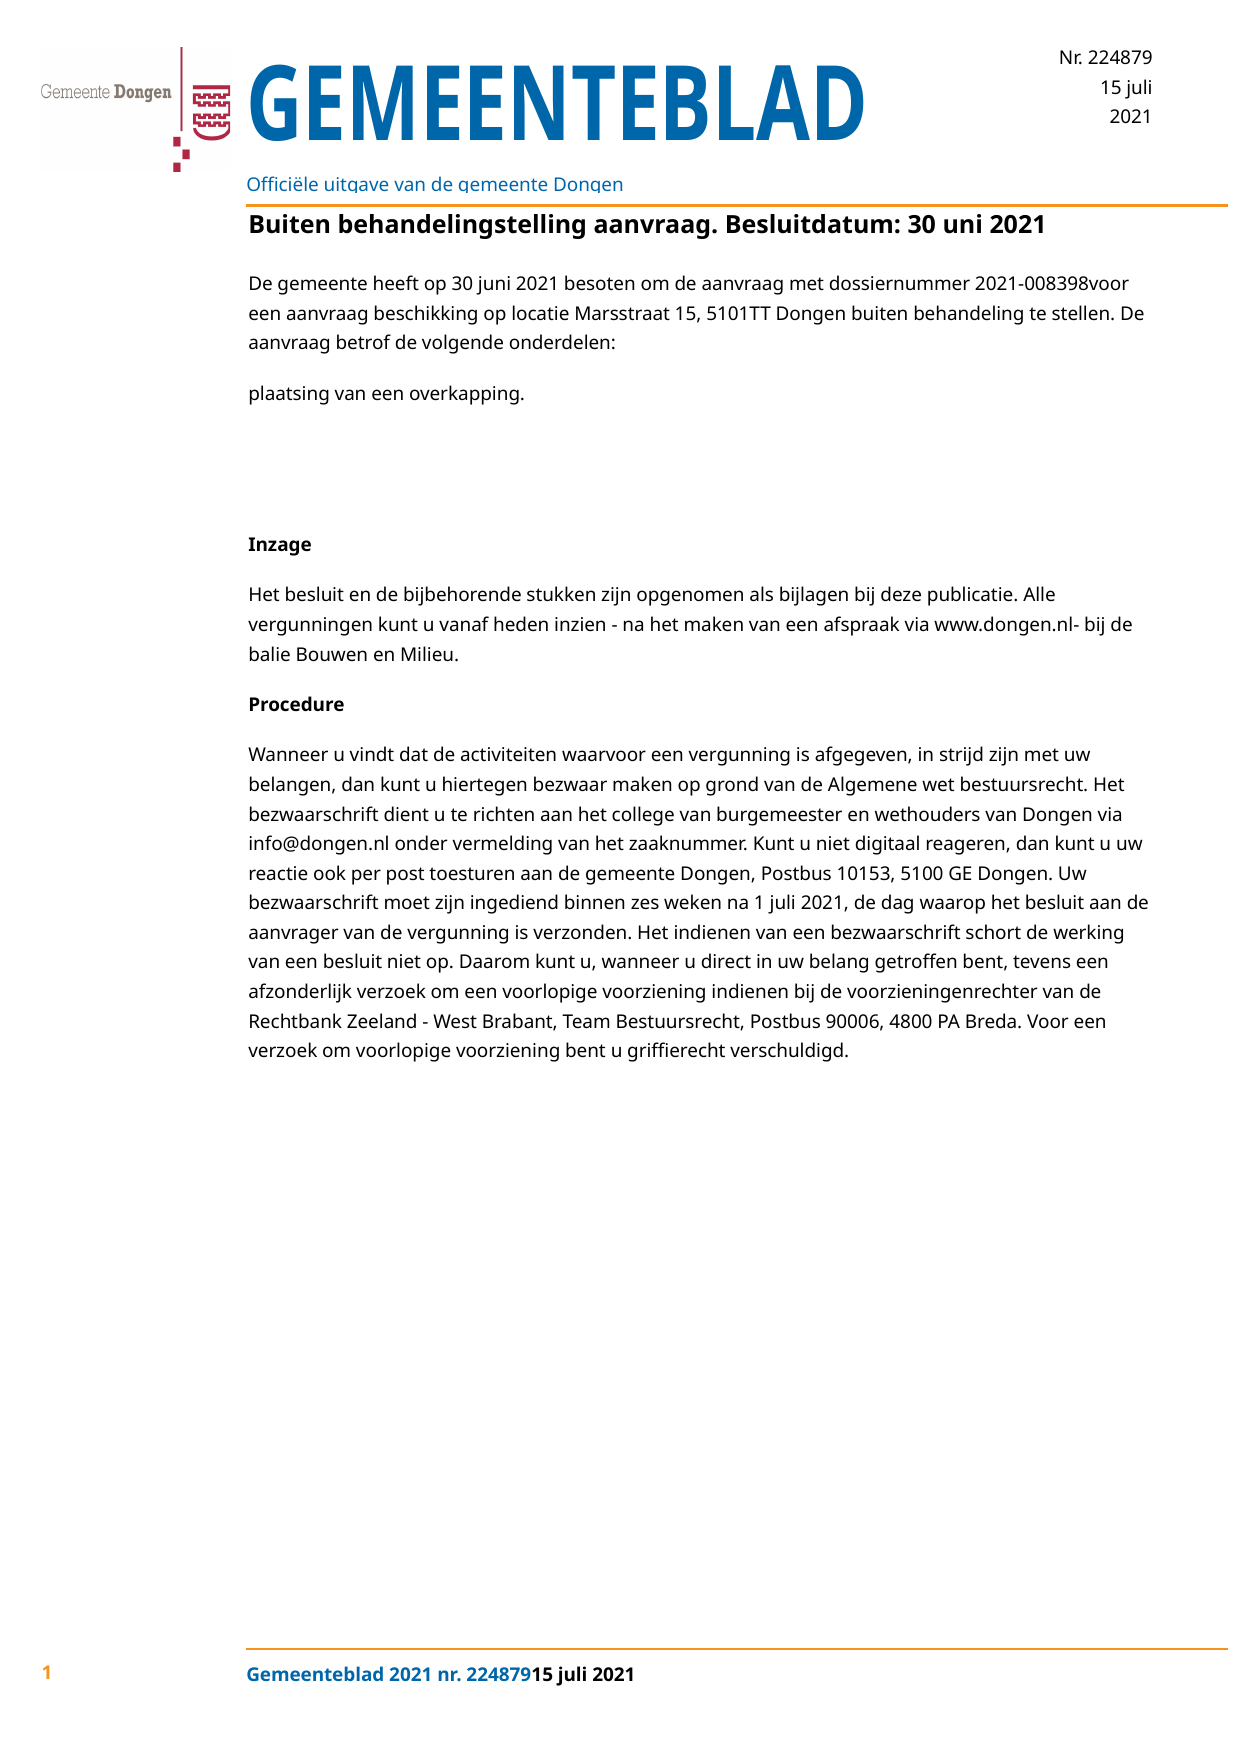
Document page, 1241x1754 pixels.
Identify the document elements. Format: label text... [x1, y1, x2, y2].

text Wanneer u vindt dat de activiteiten waarvoor een vergunning is afgegeven, in strijd zijn met uw belangen, dan kunt u hiertegen bezwaar maken op grond van de Algemene wet bestuursrecht. Het bezwaarschrift dient u te richten aan het college van burgemeester en wethouders van Dongen via info@dongen.nl onder vermelding van het zaaknummer. Kunt u niet digitaal reageren, dan kunt u uw reactie ook per post toesturen aan de gemeente Dongen, Postbus 10153, 5100 GE Dongen. Uw bezwaarschrift moet zijn ingediend binnen zes weken na 1 juli 2021, de dag waarop het besluit aan de aanvrager van de vergunning is verzonden. Het indienen van een bezwaarschrift schort de werking van een besluit niet op. Daarom kunt u, wanneer u direct in uw belang getroffen bent, tevens een afzonderlijk verzoek om een voorlopige voorziening indienen bij de voorzieningenrechter van de Rechtbank Zeeland - West Brabant, Team Bestuursrecht, Postbus 90006, 4800 PA Breda. Voor een verzoek om voorlopige voorziening bent u griffierecht verschuldigd. [248, 742, 1152, 1063]
text Buiten behandelingstelling aanvraag. Besluitdatum: 30 uni 2021 [248, 207, 1152, 241]
text Inzage [248, 531, 1152, 557]
text Procedure [248, 691, 1152, 717]
text Het besluit en de bijbehorende stukken zijn opgenomen als bijlagen bij deze publicatie. Alle vergunningen kunt u vanaf heden inzien - na het maken van een afspraak via www.dongen.nl- bij de balie Bouwen en Milieu. [248, 582, 1152, 666]
text plaatsing van een overkapping. [248, 380, 1152, 406]
text De gemeente heeft op 30 juni 2021 besoten om de aanvraag met dossiernummer 2021-008398voor een aanvraag beschikking op locatie Marsstraat 15, 5101TT Dongen buiten behandeling te stellen. De aanvraag betrof de volgende onderdelen: [248, 270, 1152, 355]
picture [41, 47, 231, 172]
